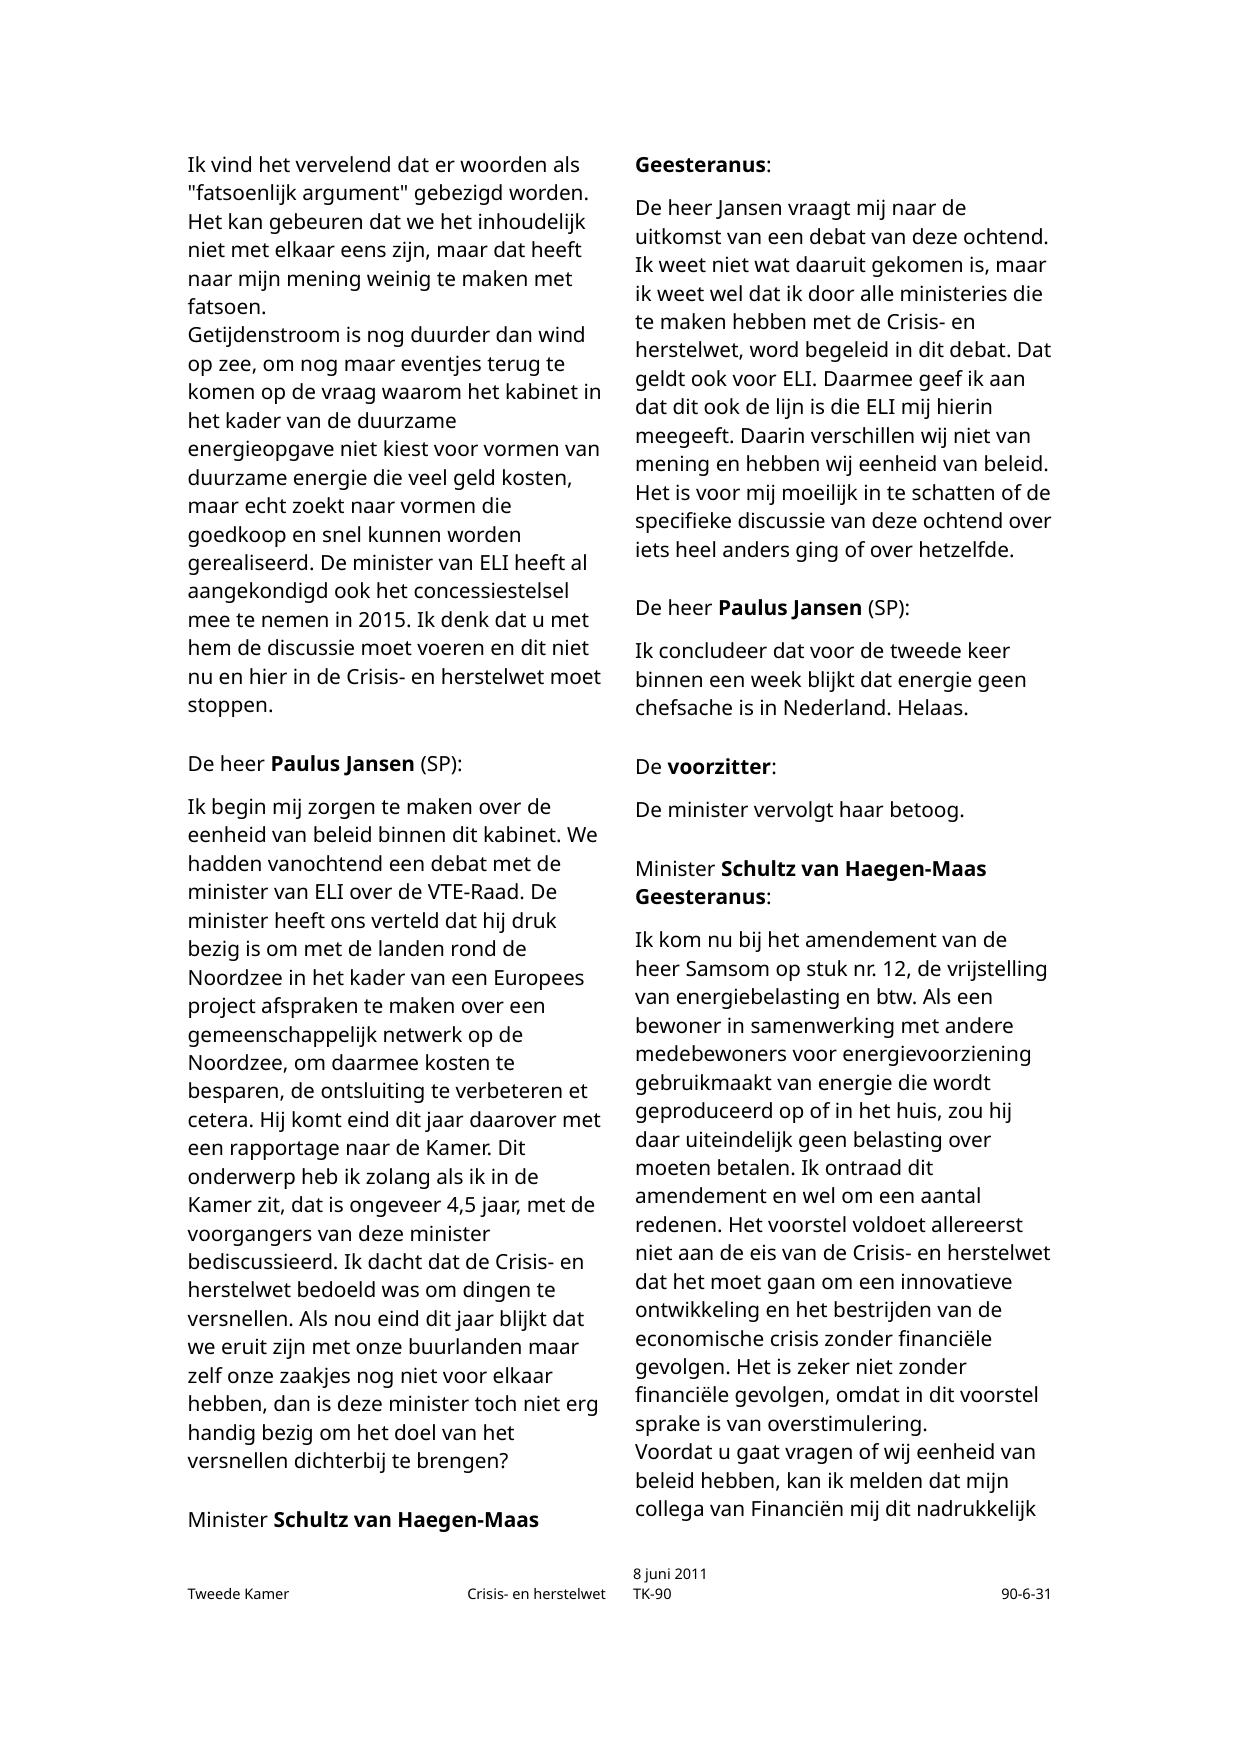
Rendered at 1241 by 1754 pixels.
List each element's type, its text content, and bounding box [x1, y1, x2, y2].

text Getijdenstroom is nog duurder dan wind op zee, om nog maar eventjes terug te komen op de vraag waarom het kabinet in het kader van de duurzame energieopgave niet kiest voor vormen van duurzame energie die veel geld kosten, maar echt zoekt naar vormen die goedkoop en snel kunnen worden gerealiseerd. De minister van ELI heeft al aangekondigd ook het concessiestelsel mee te nemen in 2015. Ik denk dat u met hem de discussie moet voeren en dit niet nu en hier in de Crisis- en herstelwet moet stoppen. [187, 321, 605, 719]
text Ik begin mij zorgen te maken over de eenheid van beleid binnen dit kabinet. We hadden vanochtend een debat met de minister van ELI over de VTE-Raad. De minister heeft ons verteld dat hij druk bezig is om met de landen rond de Noordzee in het kader van een Europees project afspraken te maken over een gemeenschappelijk netwerk op de Noordzee, om daarmee kosten te besparen, de ontsluiting te verbeteren et cetera. Hij komt eind dit jaar daarover met een rapportage naar de Kamer. Dit onderwerp heb ik zolang als ik in de Kamer zit, dat is ongeveer 4,5 jaar, met de voorgangers van deze minister bediscussieerd. Ik dacht dat de Crisis- en herstelwet bedoeld was om dingen te versnellen. Als nou eind dit jaar blijkt dat we eruit zijn met onze buurlanden maar zelf onze zaakjes nog niet voor elkaar hebben, dan is deze minister toch niet erg handig bezig om het doel van het versnellen dichterbij te brengen? [187, 792, 605, 1475]
text De heer Jansen vraagt mij naar de uitkomst van een debat van deze ochtend. Ik weet niet wat daaruit gekomen is, maar ik weet wel dat ik door alle ministeries die te maken hebben met de Crisis- en herstelwet, word begeleid in dit debat. Dat geldt ook voor ELI. Daarmee geef ik aan dat dit ook de lijn is die ELI mij hierin meegeeft. Daarin verschillen wij niet van mening en hebben wij eenheid van beleid. Het is voor mij moeilijk in te schatten of de specifieke discussie van deze ochtend over iets heel anders ging of over hetzelfde. [635, 193, 1053, 563]
text De voorzitter: [635, 752, 1053, 780]
text Ik concludeer dat voor de tweede keer binnen een week blijkt dat energie geen chefsache is in Nederland. Helaas. [635, 637, 1053, 722]
text De heer Paulus Jansen (SP): [187, 749, 605, 777]
text Minister Schultz van Haegen-Maas Geesteranus: [635, 854, 1053, 911]
text Ik vind het vervelend dat er woorden als "fatsoenlijk argument" gebezigd worden. Het kan gebeuren dat we het inhoudelijk niet met elkaar eens zijn, maar dat heeft naar mijn mening weinig te maken met fatsoen. [187, 150, 605, 321]
text Geesteranus: [635, 150, 1053, 178]
text Ik kom nu bij het amendement van de heer Samsom op stuk nr. 12, de vrijstelling van energiebelasting en btw. Als een bewoner in samenwerking met andere medebewoners voor energievoorziening gebruikmaakt van energie die wordt geproduceerd op of in het huis, zou hij daar uiteindelijk geen belasting over moeten betalen. Ik ontraad dit amendement en wel om een aantal redenen. Het voorstel voldoet allereerst niet aan de eis van de Crisis- en herstelwet dat het moet gaan om een innovatieve ontwikkeling en het bestrijden van de economische crisis zonder financiële gevolgen. Het is zeker niet zonder financiële gevolgen, omdat in dit voorstel sprake is van overstimulering. [635, 926, 1053, 1437]
text De heer Paulus Jansen (SP): [635, 593, 1053, 622]
text Voordat u gaat vragen of wij eenheid van beleid hebben, kan ik melden dat mijn collega van Financiën mij dit nadrukkelijk [635, 1437, 1053, 1523]
text Minister Schultz van Haegen-Maas [187, 1505, 605, 1533]
text De minister vervolgt haar betoog. [635, 795, 1053, 824]
